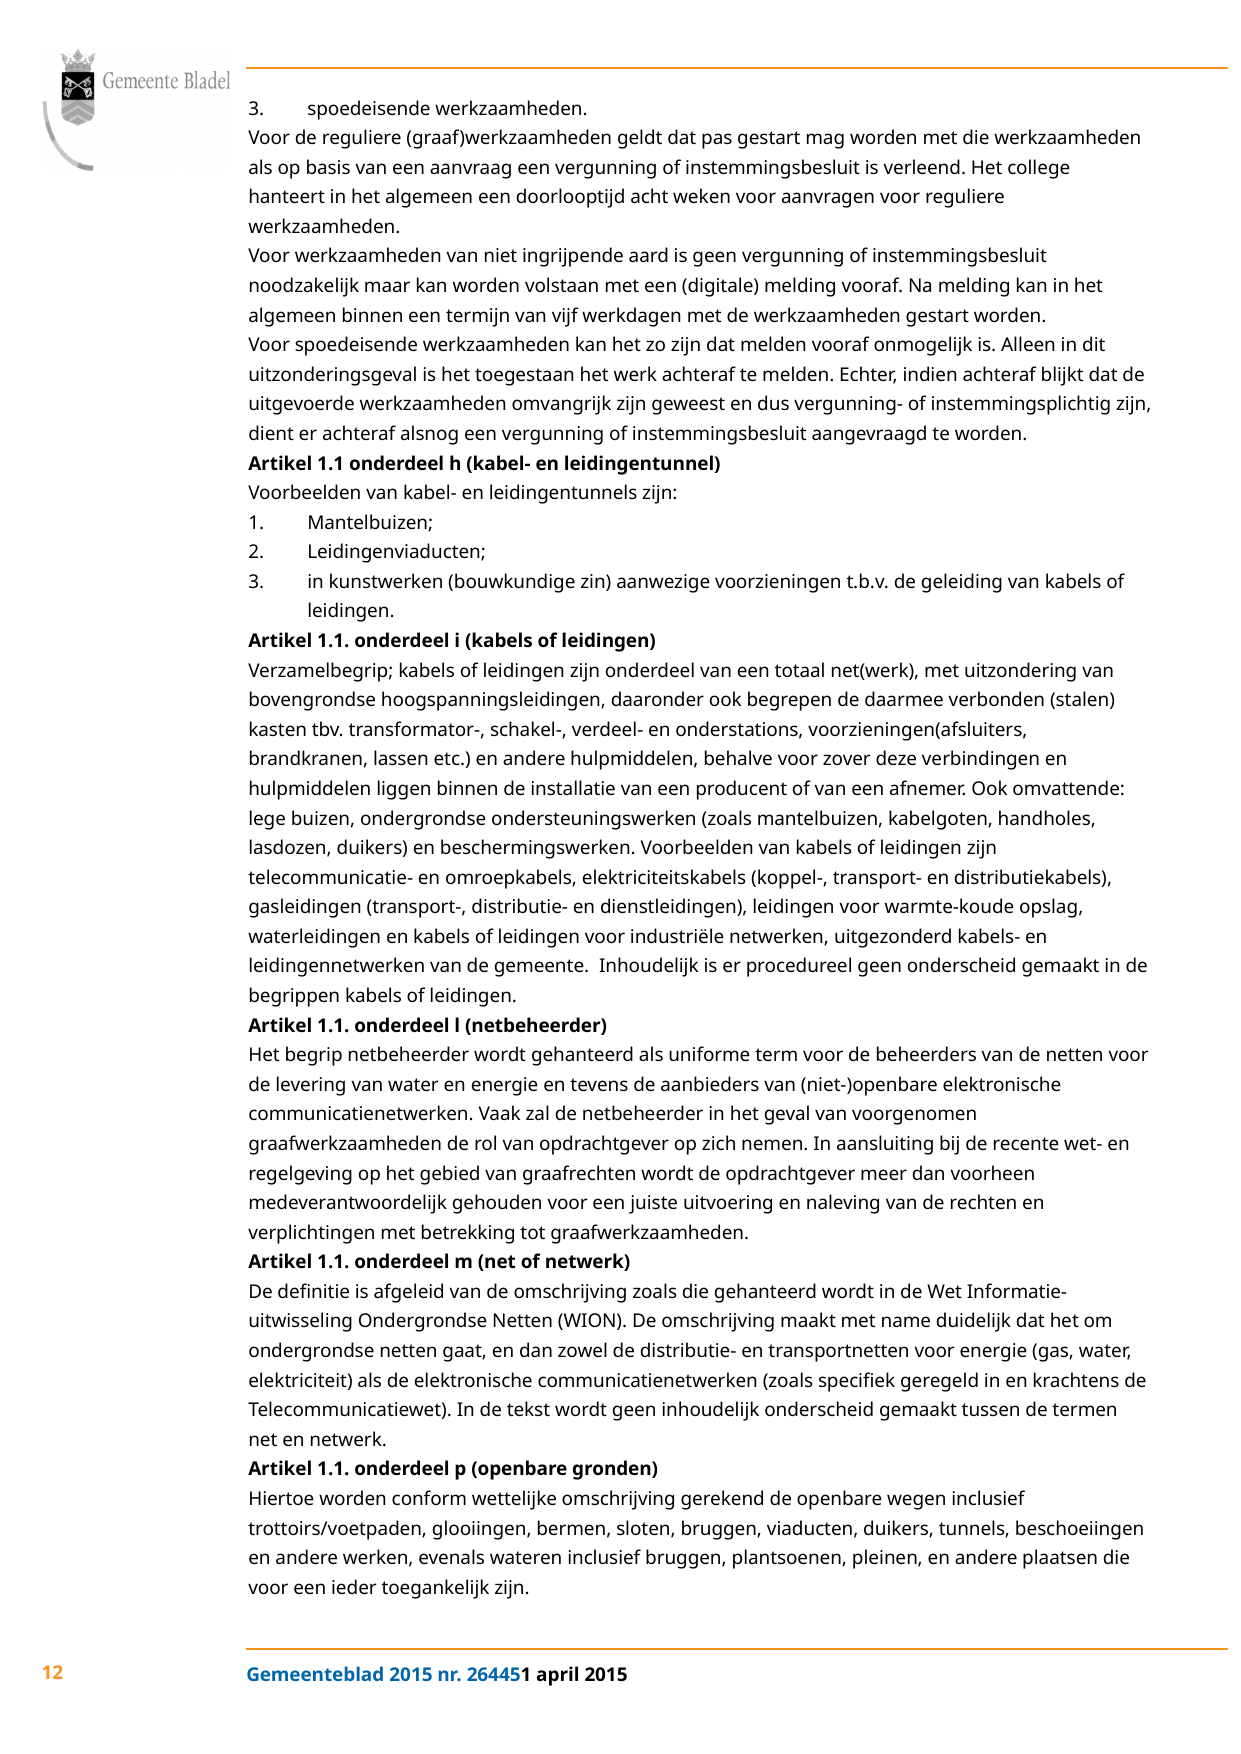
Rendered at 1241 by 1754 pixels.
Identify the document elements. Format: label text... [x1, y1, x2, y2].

text Artikel 1.1. onderdeel p (openbare gronden) [248, 1456, 1152, 1481]
text Artikel 1.1. onderdeel m (net of netwerk) [248, 1248, 1152, 1274]
text Verzamelbegrip; kabels of leidingen zijn onderdeel van een totaal net(werk), met uitzondering van bovengrondse hoogspanningsleidingen, daaronder ook begrepen de daarmee verbonden (stalen) kasten tbv. transformator-, schakel-, verdeel- en onderstations, voorzieningen(afsluiters, brandkranen, lassen etc.) en andere hulpmiddelen, behalve voor zover deze verbindingen en hulpmiddelen liggen binnen de installatie van een producent of van een afnemer. Ook omvattende: lege buizen, ondergrondse ondersteuningswerken (zoals mantelbuizen, kabelgoten, handholes, lasdozen, duikers) en beschermingswerken. Voorbeelden van kabels of leidingen zijn telecommunicatie- en omroepkabels, elektriciteitskabels (koppel-, transport- en distributiekabels), gasleidingen (transport-, distributie- en dienstleidingen), leidingen voor warmte-koude opslag, waterleidingen en kabels of leidingen voor industriële netwerken, uitgezonderd kabels- en leidingennetwerken van de gemeente. Inhoudelijk is er procedureel geen onderscheid gemaakt in de begrippen kabels of leidingen. [248, 657, 1152, 1008]
text De definitie is afgeleid van de omschrijving zoals die gehanteerd wordt in de Wet Informatie-uitwisseling Ondergrondse Netten (WION). De omschrijving maakt met name duidelijk dat het om ondergrondse netten gaat, en dan zowel de distributie- en transportnetten voor energie (gas, water, elektriciteit) als de elektronische communicatienetwerken (zoals specifiek geregeld in en krachtens de Telecommunicatiewet). In de tekst wordt geen inhoudelijk onderscheid gemaakt tussen de termen net en netwerk. [248, 1278, 1152, 1452]
text Voor spoedeisende werkzaamheden kan het zo zijn dat melden vooraf onmogelijk is. Alleen in dit uitzonderingsgeval is het toegestaan het werk achteraf te melden. Echter, indien achteraf blijkt dat de uitgevoerde werkzaamheden omvangrijk zijn geweest en dus vergunning- of instemmingsplichtig zijn, dient er achteraf alsnog een vergunning of instemmingsbesluit aangevraagd te worden. [248, 331, 1152, 446]
text Hiertoe worden conform wettelijke omschrijving gerekend de openbare wegen inclusief trottoirs/voetpaden, glooiingen, bermen, sloten, bruggen, viaducten, duikers, tunnels, beschoeiingen en andere werken, evenals wateren inclusief bruggen, plantsoenen, pleinen, en andere plaatsen die voor een ieder toegankelijk zijn. [248, 1485, 1152, 1600]
list Mantelbuizen; [248, 509, 1152, 535]
list in kunstwerken (bouwkundige zin) aanwezige voorzieningen t.b.v. de geleiding van kabels of leidingen. [248, 568, 1152, 623]
text Artikel 1.1. onderdeel l (netbeheerder) [248, 1012, 1152, 1038]
text Artikel 1.1. onderdeel i (kabels of leidingen) [248, 627, 1152, 653]
text Voorbeelden van kabel- en leidingentunnels zijn: [248, 479, 1152, 505]
list Leidingenviaducten; [248, 538, 1152, 564]
text Artikel 1.1 onderdeel h (kabel- en leidingentunnel) [248, 450, 1152, 476]
text Voor werkzaamheden van niet ingrijpende aard is geen vergunning of instemmingsbesluit noodzakelijk maar kan worden volstaan met een (digitale) melding vooraf. Na melding kan in het algemeen binnen een termijn van vijf werkdagen met de werkzaamheden gestart worden. [248, 243, 1152, 328]
picture [41, 47, 231, 172]
text Het begrip netbeheerder wordt gehanteerd als uniforme term voor de beheerders van de netten voor de levering van water en energie en tevens de aanbieders van (niet-)openbare elektronische communicatienetwerken. Vaak zal de netbeheerder in het geval van voorgenomen graafwerkzaamheden de rol van opdrachtgever op zich nemen. In aansluiting bij de recente wet- en regelgeving op het gebied van graafrechten wordt de opdrachtgever meer dan voorheen medeverantwoordelijk gehouden voor een juiste uitvoering en naleving van de rechten en verplichtingen met betrekking tot graafwerkzaamheden. [248, 1041, 1152, 1245]
text Voor de reguliere (graaf)werkzaamheden geldt dat pas gestart mag worden met die werkzaamheden als op basis van een aanvraag een vergunning of instemmingsbesluit is verleend. Het college hanteert in het algemeen een doorlooptijd acht weken voor aanvragen voor reguliere werkzaamheden. [248, 124, 1152, 239]
list spoedeisende werkzaamheden. [248, 95, 1152, 121]
